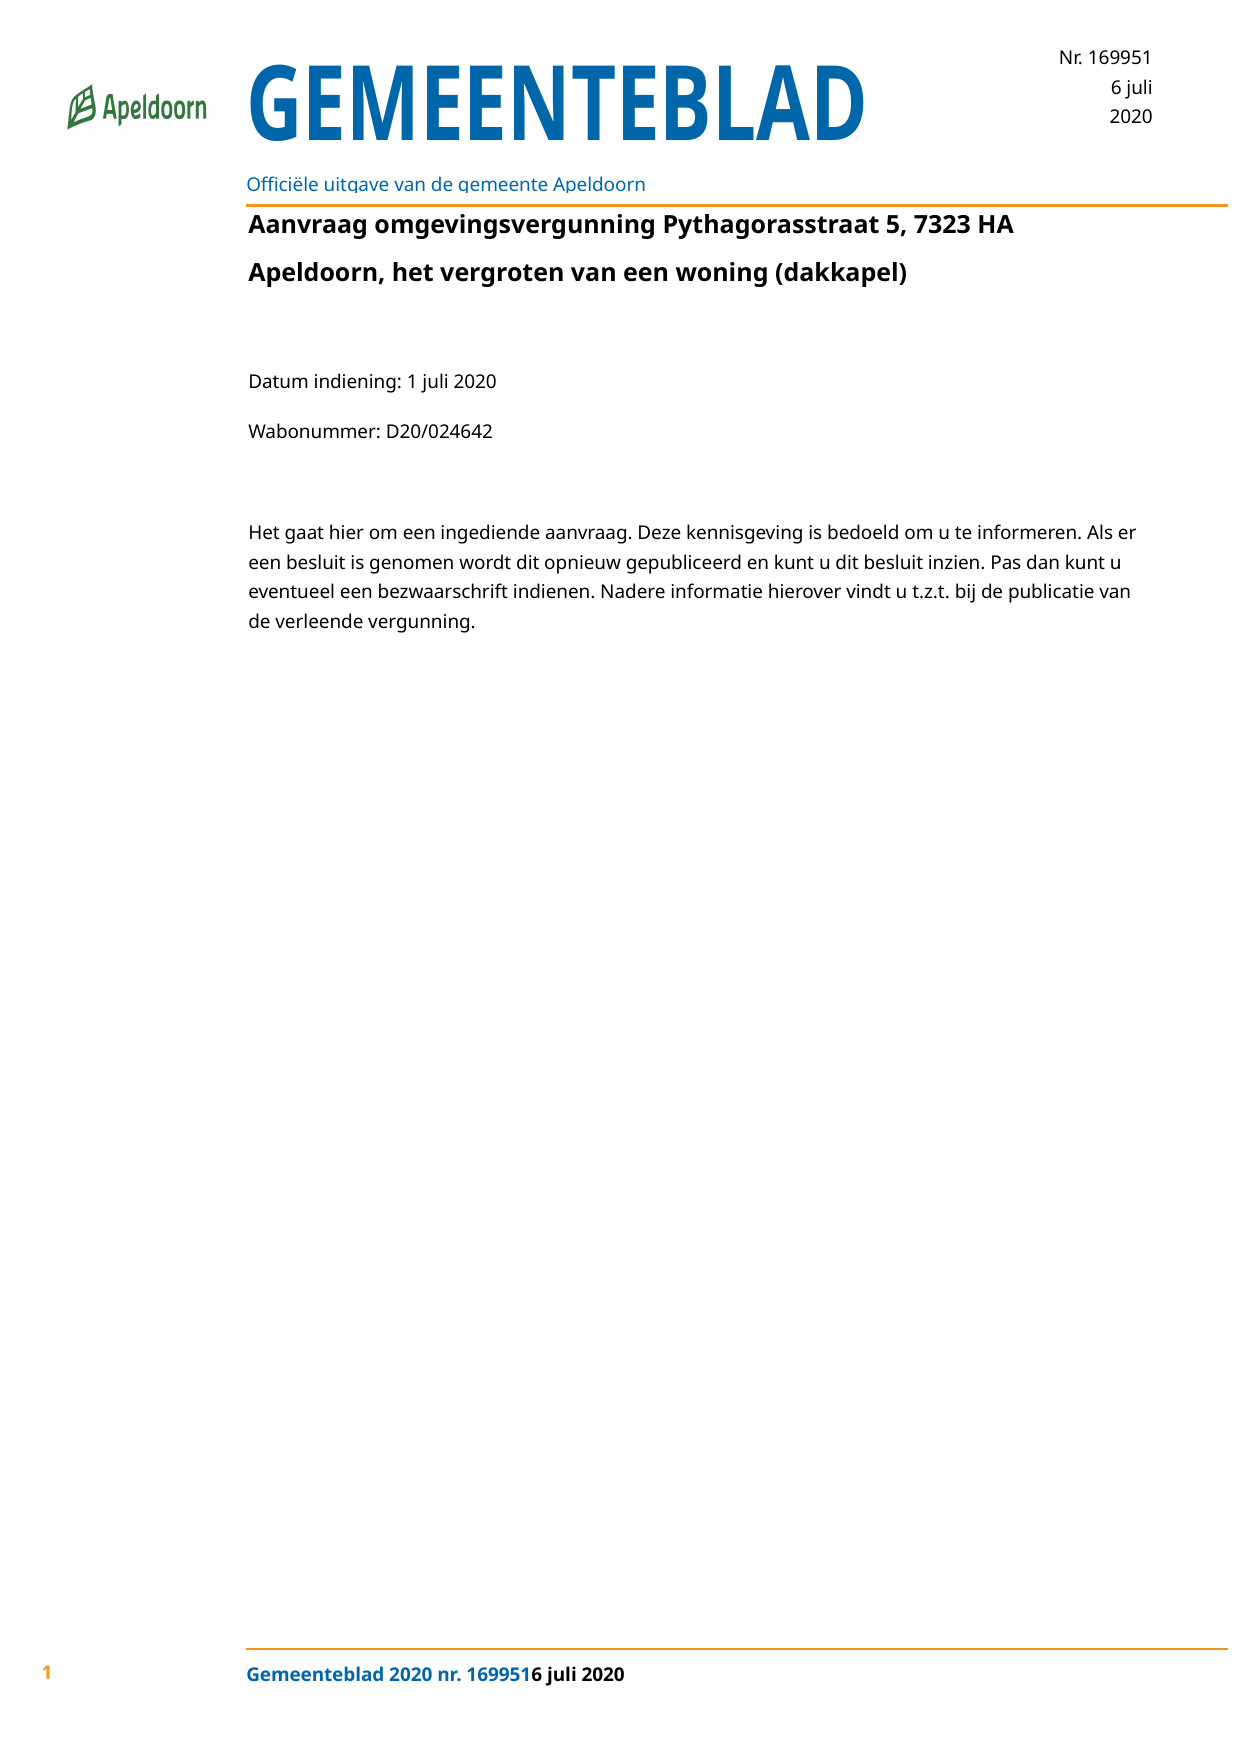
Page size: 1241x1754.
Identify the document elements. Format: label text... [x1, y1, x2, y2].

picture [41, 47, 231, 172]
text Aanvraag omgevingsvergunning Pythagorasstraat 5, 7323 HA Apeldoorn, het vergroten van een woning (dakkapel) [248, 207, 1152, 288]
text Datum indiening: 1 juli 2020 [248, 368, 1152, 394]
text Wabonummer: D20/024642 [248, 419, 1152, 444]
text Het gaat hier om een ingediende aanvraag. Deze kennisgeving is bedoeld om u te informeren. Als er een besluit is genomen wordt dit opnieuw gepubliceerd en kunt u dit besluit inzien. Pas dan kunt u eventueel een bezwaarschrift indienen. Nadere informatie hierover vindt u t.z.t. bij de publicatie van de verleende vergunning. [248, 519, 1152, 634]
